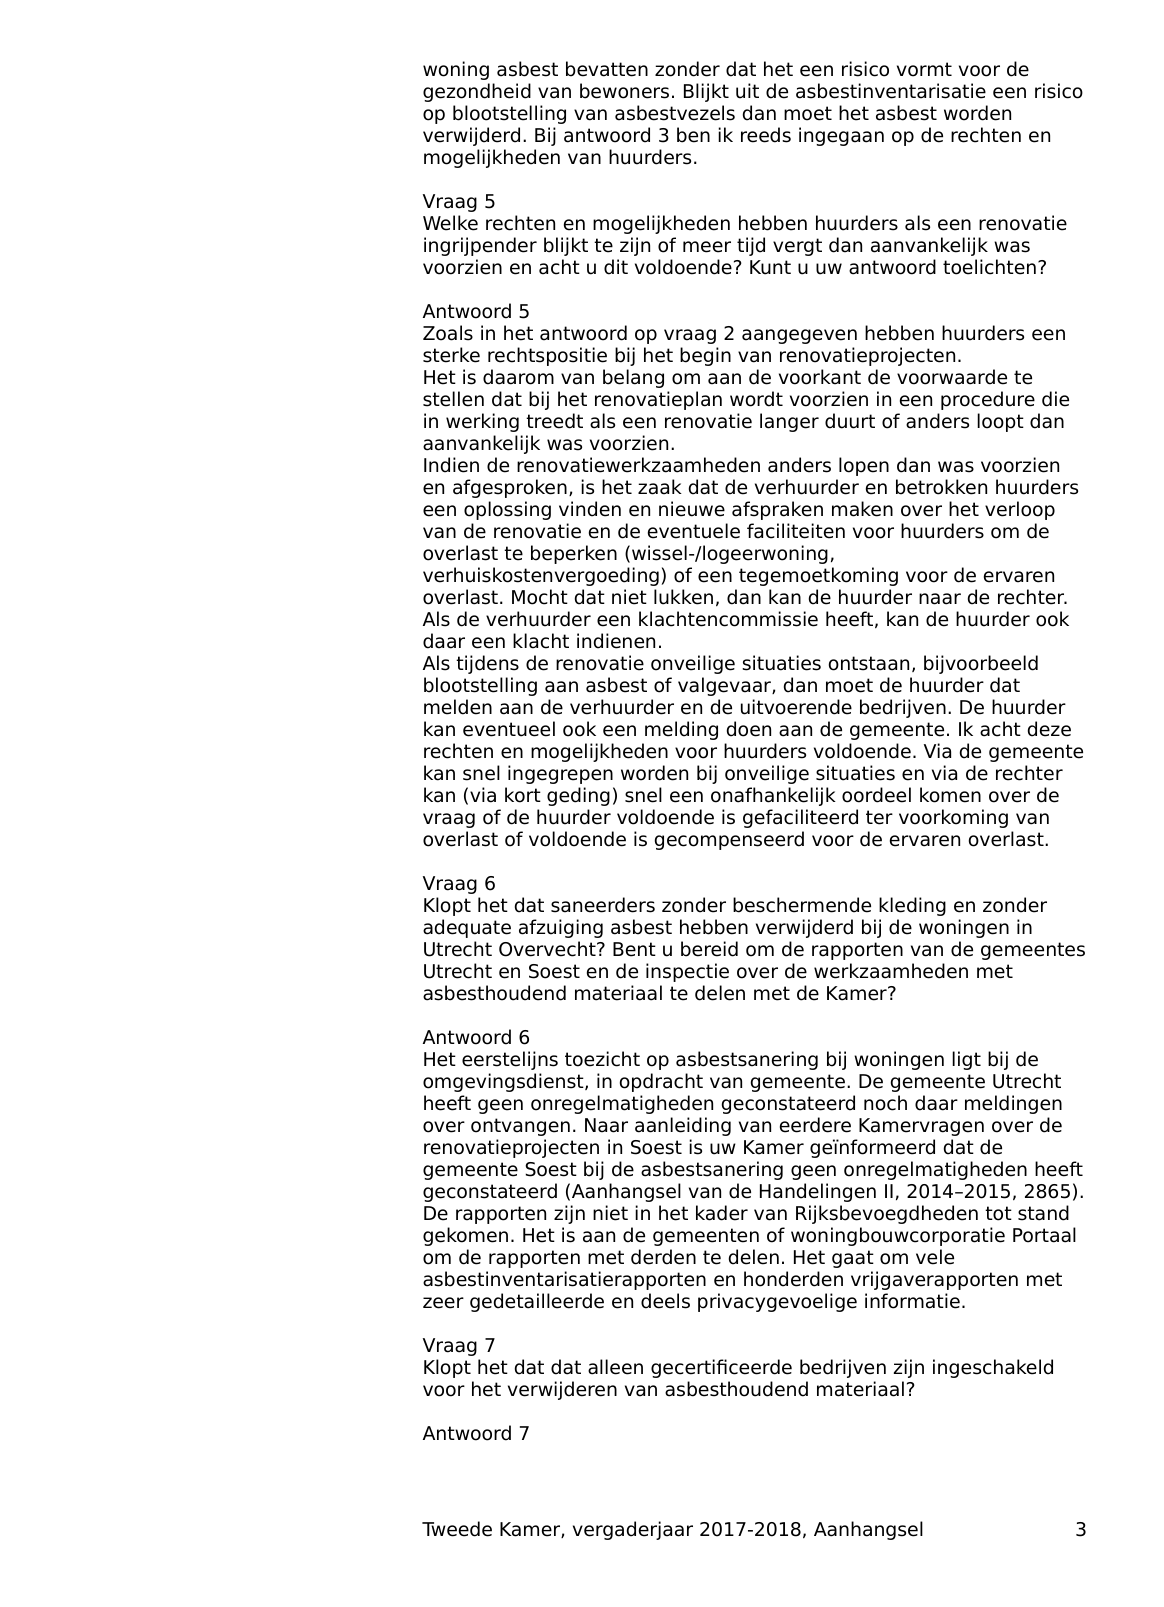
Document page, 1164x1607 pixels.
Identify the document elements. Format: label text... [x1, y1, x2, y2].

text Antwoord 5 [422, 301, 1087, 323]
text Als tijdens de renovatie onveilige situaties ontstaan, bijvoorbeeld blootstelling aan asbest of valgevaar, dan moet de huurder dat melden aan de verhuurder en de uitvoerende bedrijven. De huurder kan eventueel ook een melding doen aan de gemeente. Ik acht deze rechten en mogelijkheden voor huurders voldoende. Via de gemeente kan snel ingegrepen worden bij onveilige situaties en via de rechter kan (via kort geding) snel een onafhankelijk oordeel komen over de vraag of de huurder voldoende is gefaciliteerd ter voorkoming van overlast of voldoende is gecompenseerd voor de ervaren overlast. [422, 653, 1087, 851]
text Het is daarom van belang om aan de voorkant de voorwaarde te stellen dat bij het renovatieplan wordt voorzien in een procedure die in werking treedt als een renovatie langer duurt of anders loopt dan aanvankelijk was voorzien. [422, 367, 1087, 455]
text Antwoord 6 [422, 1027, 1087, 1049]
text Klopt het dat dat alleen gecertificeerde bedrijven zijn ingeschakeld voor het verwijderen van asbesthoudend materiaal? [422, 1357, 1087, 1401]
text Zoals in het antwoord op vraag 2 aangegeven hebben huurders een sterke rechtspositie bij het begin van renovatieprojecten. [422, 323, 1087, 367]
text woning asbest bevatten zonder dat het een risico vormt voor de gezondheid van bewoners. Blijkt uit de asbestinventarisatie een risico op blootstelling van asbestvezels dan moet het asbest worden verwijderd. Bij antwoord 3 ben ik reeds ingegaan op de rechten en mogelijkheden van huurders. [422, 59, 1087, 169]
text Vraag 6 [422, 873, 1087, 895]
text Indien de renovatiewerkzaamheden anders lopen dan was voorzien en afgesproken, is het zaak dat de verhuurder en betrokken huurders een oplossing vinden en nieuwe afspraken maken over het verloop van de renovatie en de eventuele faciliteiten voor huurders om de overlast te beperken (wissel-/logeerwoning, verhuiskostenvergoeding) of een tegemoetkoming voor de ervaren overlast. Mocht dat niet lukken, dan kan de huurder naar de rechter. Als de verhuurder een klachtencommissie heeft, kan de huurder ook daar een klacht indienen. [422, 455, 1087, 653]
text Het eerstelijns toezicht op asbestsanering bij woningen ligt bij de omgevingsdienst, in opdracht van gemeente. De gemeente Utrecht heeft geen onregelmatigheden geconstateerd noch daar meldingen over ontvangen. Naar aanleiding van eerdere Kamervragen over de renovatieprojecten in Soest is uw Kamer geïnformeerd dat de gemeente Soest bij de asbestsanering geen onregelmatigheden heeft geconstateerd (Aanhangsel van de Handelingen II, 2014–2015, 2865). [422, 1049, 1087, 1203]
text Klopt het dat saneerders zonder beschermende kleding en zonder adequate afzuiging asbest hebben verwijderd bij de woningen in Utrecht Overvecht? Bent u bereid om de rapporten van de gemeentes Utrecht en Soest en de inspectie over de werkzaamheden met asbesthoudend materiaal te delen met de Kamer? [422, 895, 1087, 1005]
text Vraag 5 [422, 191, 1087, 213]
text Welke rechten en mogelijkheden hebben huurders als een renovatie ingrijpender blijkt te zijn of meer tijd vergt dan aanvankelijk was voorzien en acht u dit voldoende? Kunt u uw antwoord toelichten? [422, 213, 1087, 279]
text Vraag 7 [422, 1335, 1087, 1357]
text Antwoord 7 [422, 1423, 1087, 1445]
text De rapporten zijn niet in het kader van Rijksbevoegdheden tot stand gekomen. Het is aan de gemeenten of woningbouwcorporatie Portaal om de rapporten met derden te delen. Het gaat om vele asbestinventarisatierapporten en honderden vrijgaverapporten met zeer gedetailleerde en deels privacygevoelige informatie. [422, 1203, 1087, 1313]
